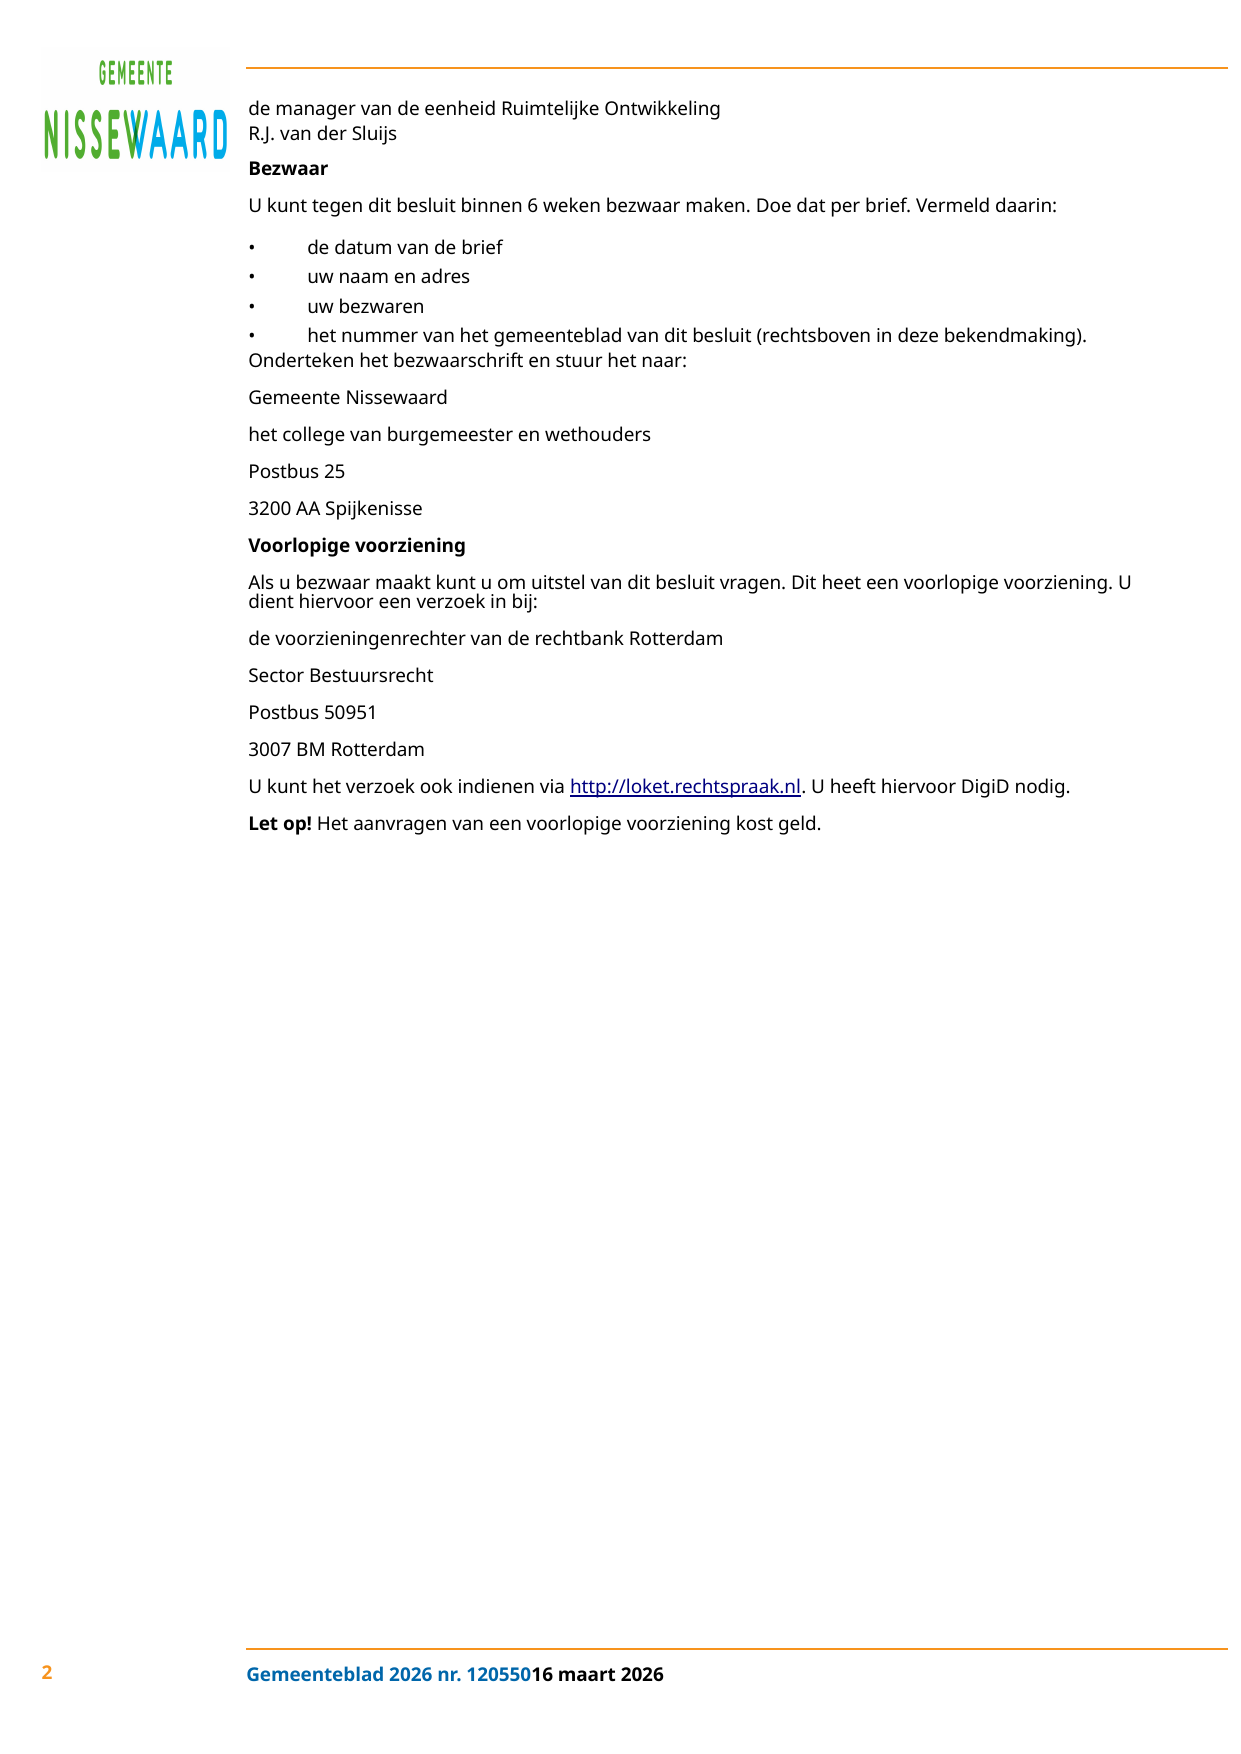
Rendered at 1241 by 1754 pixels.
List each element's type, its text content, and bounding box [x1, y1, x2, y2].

text Gemeente Nissewaard [248, 389, 1152, 408]
text Sector Bestuursrecht [248, 667, 1152, 687]
text U kunt tegen dit besluit binnen 6 weken bezwaar maken. Doe dat per brief. Vermeld daarin: [248, 197, 1152, 216]
list uw bezwaren [248, 293, 1152, 319]
list uw naam en adres [248, 263, 1152, 289]
list het nummer van het gemeenteblad van dit besluit (rechtsboven in deze bekendmaking). [248, 323, 1152, 348]
text 3200 AA Spijkenisse [248, 500, 1152, 519]
picture [41, 47, 231, 172]
list de datum van de brief [248, 234, 1152, 259]
text Let op! Het aanvragen van een voorlopige voorziening kost geld. [248, 815, 1152, 834]
text Onderteken het bezwaarschrift en stuur het naar: [248, 352, 1152, 371]
text de manager van de eenheid Ruimtelijke Ontwikkeling [248, 95, 1152, 121]
text Postbus 50951 [248, 704, 1152, 723]
text R.J. van der Sluijs [248, 121, 1152, 146]
text Voorlopige voorziening [248, 537, 1152, 556]
text het college van burgemeester en wethouders [248, 426, 1152, 445]
text Bezwaar [248, 160, 1152, 179]
text 3007 BM Rotterdam [248, 741, 1152, 761]
text Postbus 25 [248, 463, 1152, 482]
text U kunt het verzoek ook indienen via http://loket.rechtspraak.nl. U heeft hiervoor DigiD nodig. [248, 778, 1152, 797]
text Als u bezwaar maakt kunt u om uitstel van dit besluit vragen. Dit heet een voorlopige voorziening. U dient hiervoor een verzoek in bij: [248, 574, 1152, 613]
text de voorzieningenrechter van de rechtbank Rotterdam [248, 630, 1152, 649]
